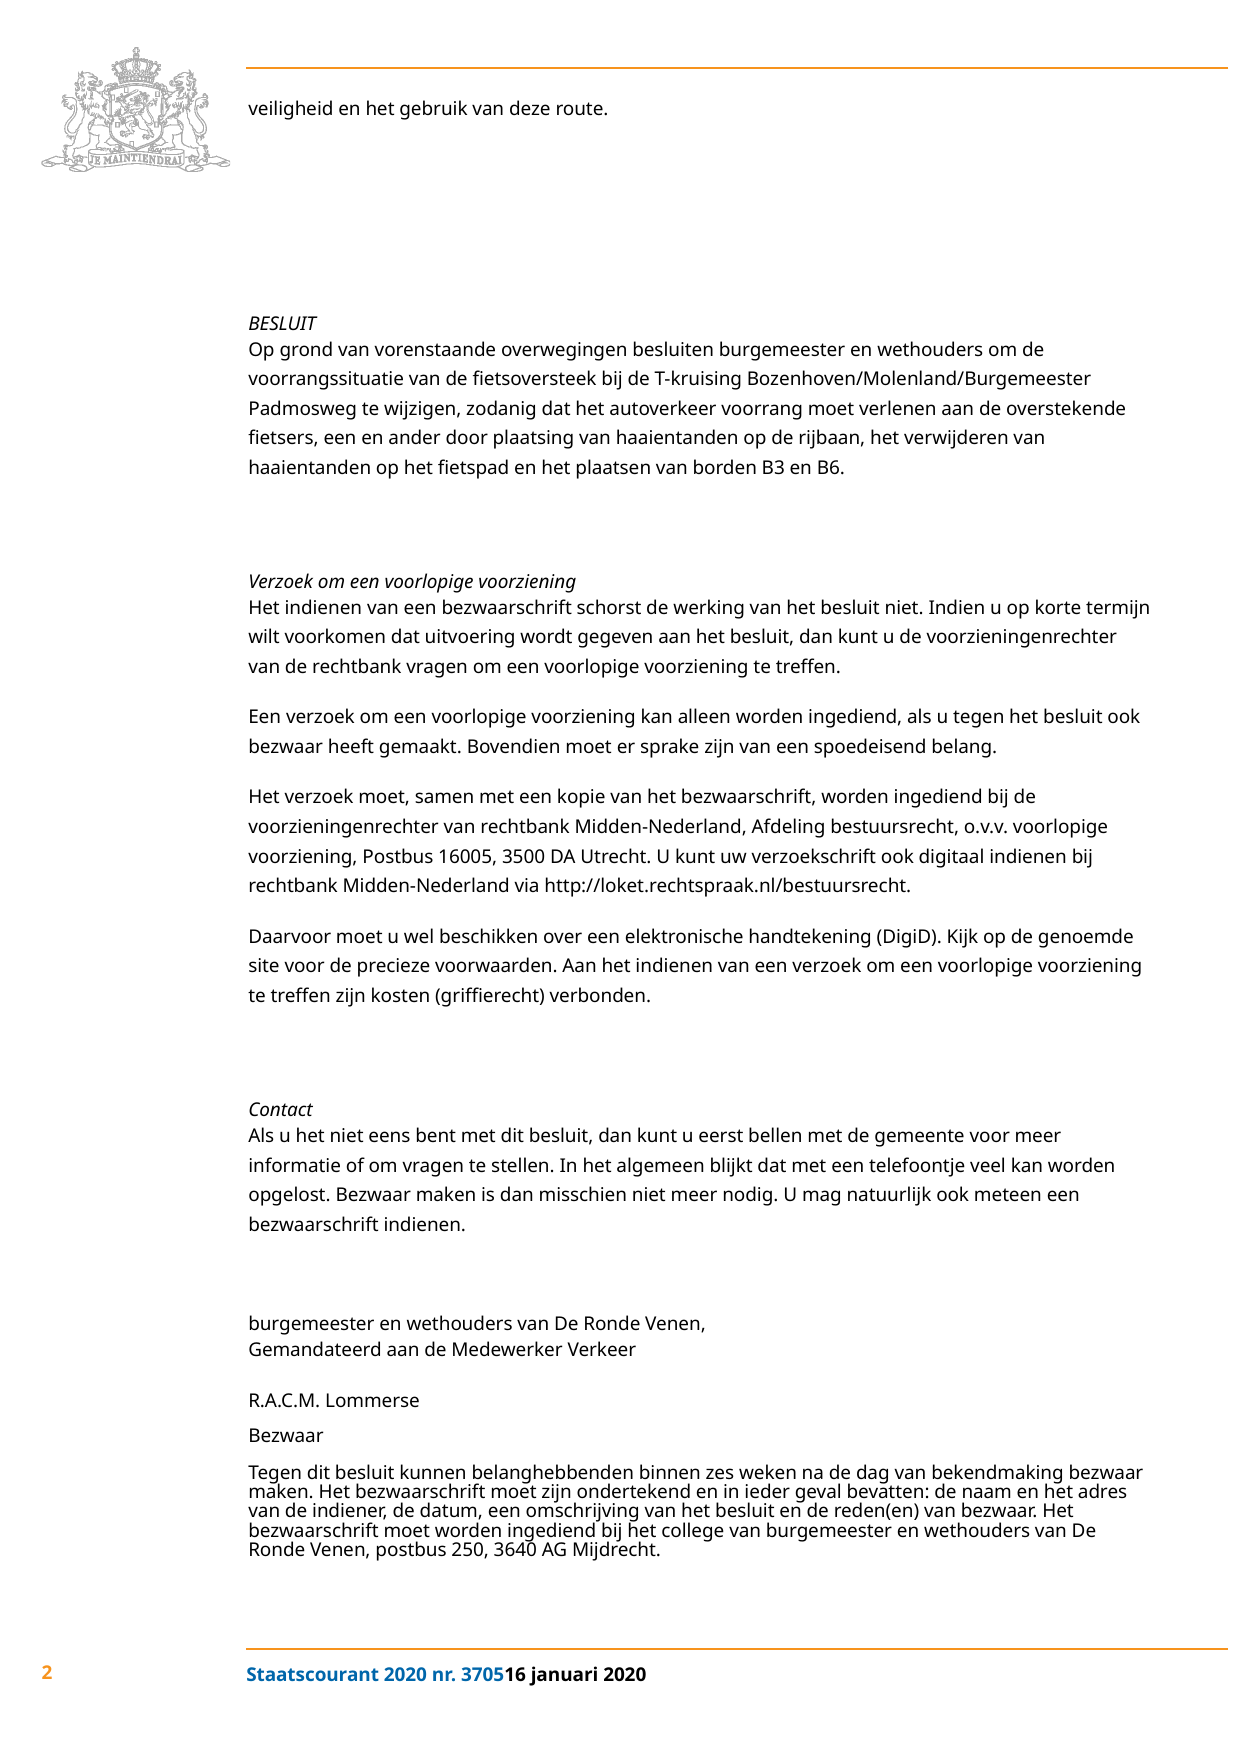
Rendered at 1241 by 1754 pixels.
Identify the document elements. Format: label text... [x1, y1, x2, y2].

text Verzoek om een voorlopige voorziening [248, 568, 1152, 594]
text Gemandateerd aan de Medewerker Verkeer [248, 1336, 1152, 1362]
text Tegen dit besluit kunnen belanghebbenden binnen zes weken na de dag van bekendmaking bezwaar maken. Het bezwaarschrift moet zijn ondertekend en in ieder geval bevatten: de naam en het adres van de indiener, de datum, een omschrijving van het besluit en de reden(en) van bezwaar. Het bezwaarschrift moet worden ingediend bij het college van burgemeester en wethouders van De Ronde Venen, postbus 250, 3640 AG Mijdrecht. [248, 1464, 1152, 1560]
text R.A.C.M. Lommerse [248, 1387, 1152, 1413]
text Als u het niet eens bent met dit besluit, dan kunt u eerst bellen met de gemeente voor meer informatie of om vragen te stellen. In het algemeen blijkt dat met een telefoontje veel kan worden opgelost. Bezwaar maken is dan misschien niet meer nodig. U mag natuurlijk ook meteen een bezwaarschrift indienen. [248, 1122, 1152, 1237]
text Een verzoek om een voorlopige voorziening kan alleen worden ingediend, als u tegen het besluit ook bezwaar heeft gemaakt. Bovendien moet er sprake zijn van een spoedeisend belang. [248, 704, 1152, 759]
text Bezwaar [248, 1427, 1152, 1446]
text Op grond van vorenstaande overwegingen besluiten burgemeester en wethouders om de voorrangssituatie van de fietsoversteek bij de T-kruising Bozenhoven/Molenland/Burgemeester Padmosweg te wijzigen, zodanig dat het autoverkeer voorrang moet verlenen aan de overstekende fietsers, een en ander door plaatsing van haaientanden op de rijbaan, het verwijderen van haaientanden op het fietspad en het plaatsen van borden B3 en B6. [248, 336, 1152, 480]
text veiligheid en het gebruik van deze route. [248, 95, 1152, 121]
text Het verzoek moet, samen met een kopie van het bezwaarschrift, worden ingediend bij de voorzieningenrechter van rechtbank Midden-Nederland, Afdeling bestuursrecht, o.v.v. voorlopige voorziening, Postbus 16005, 3500 DA Utrecht. U kunt uw verzoekschrift ook digitaal indienen bij rechtbank Midden-Nederland via http://loket.rechtspraak.nl/bestuursrecht. [248, 784, 1152, 898]
picture [41, 47, 231, 172]
text Contact [248, 1096, 1152, 1122]
text BESLUIT [248, 310, 1152, 336]
text Het indienen van een bezwaarschrift schorst de werking van het besluit niet. Indien u op korte termijn wilt voorkomen dat uitvoering wordt gegeven aan het besluit, dan kunt u de voorzieningenrechter van de rechtbank vragen om een voorlopige voorziening te treffen. [248, 594, 1152, 679]
text Daarvoor moet u wel beschikken over een elektronische handtekening (DigiD). Kijk op de genoemde site voor de precieze voorwaarden. Aan het indienen van een verzoek om een voorlopige voorziening te treffen zijn kosten (griffierecht) verbonden. [248, 923, 1152, 1008]
text burgemeester en wethouders van De Ronde Venen, [248, 1310, 1152, 1336]
